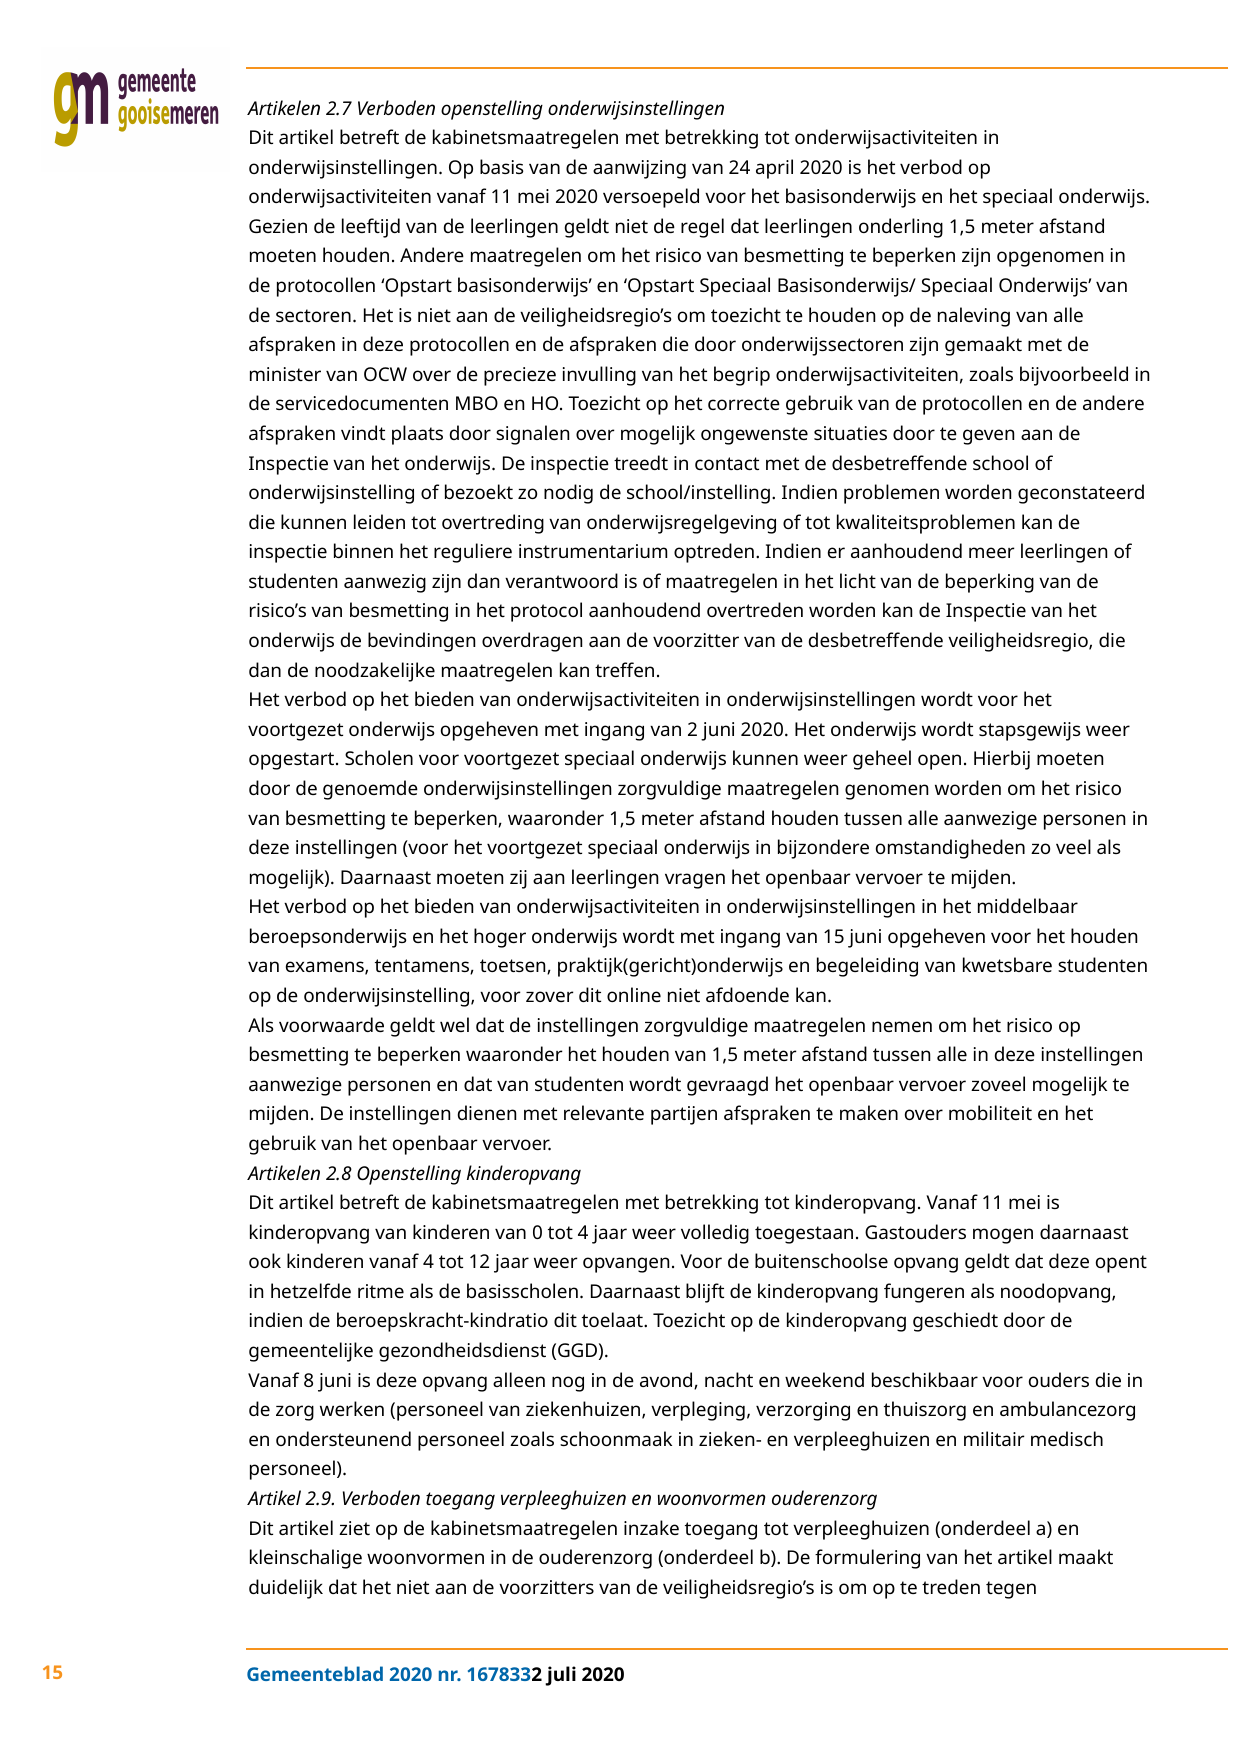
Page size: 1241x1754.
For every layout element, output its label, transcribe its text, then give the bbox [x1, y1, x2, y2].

text Het verbod op het bieden van onderwijsactiviteiten in onderwijsinstellingen wordt voor het voortgezet onderwijs opgeheven met ingang van 2 juni 2020. Het onderwijs wordt stapsgewijs weer opgestart. Scholen voor voortgezet speciaal onderwijs kunnen weer geheel open. Hierbij moeten door de genoemde onderwijsinstellingen zorgvuldige maatregelen genomen worden om het risico van besmetting te beperken, waaronder 1,5 meter afstand houden tussen alle aanwezige personen in deze instellingen (voor het voortgezet speciaal onderwijs in bijzondere omstandigheden zo veel als mogelijk). Daarnaast moeten zij aan leerlingen vragen het openbaar vervoer te mijden. [248, 686, 1152, 890]
picture [41, 47, 231, 172]
text Artikelen 2.7 Verboden openstelling onderwijsinstellingen [248, 95, 1152, 121]
text Gezien de leeftijd van de leerlingen geldt niet de regel dat leerlingen onderling 1,5 meter afstand moeten houden. Andere maatregelen om het risico van besmetting te beperken zijn opgenomen in de protocollen ‘Opstart basisonderwijs’ en ‘Opstart Speciaal Basisonderwijs/ Speciaal Onderwijs’ van de sectoren. Het is niet aan de veiligheidsregio’s om toezicht te houden op de naleving van alle afspraken in deze protocollen en de afspraken die door onderwijssectoren zijn gemaakt met de minister van OCW over de precieze invulling van het begrip onderwijsactiviteiten, zoals bijvoorbeeld in de servicedocumenten MBO en HO. Toezicht op het correcte gebruik van de protocollen en de andere afspraken vindt plaats door signalen over mogelijk ongewenste situaties door te geven aan de Inspectie van het onderwijs. De inspectie treedt in contact met de desbetreffende school of onderwijsinstelling of bezoekt zo nodig de school/instelling. Indien problemen worden geconstateerd die kunnen leiden tot overtreding van onderwijsregelgeving of tot kwaliteitsproblemen kan de inspectie binnen het reguliere instrumentarium optreden. Indien er aanhoudend meer leerlingen of studenten aanwezig zijn dan verantwoord is of maatregelen in het licht van de beperking van de risico’s van besmetting in het protocol aanhoudend overtreden worden kan de Inspectie van het onderwijs de bevindingen overdragen aan de voorzitter van de desbetreffende veiligheidsregio, die dan de noodzakelijke maatregelen kan treffen. [248, 213, 1152, 683]
text Als voorwaarde geldt wel dat de instellingen zorgvuldige maatregelen nemen om het risico op besmetting te beperken waaronder het houden van 1,5 meter afstand tussen alle in deze instellingen aanwezige personen en dat van studenten wordt gevraagd het openbaar vervoer zoveel mogelijk te mijden. De instellingen dienen met relevante partijen afspraken te maken over mobiliteit en het gebruik van het openbaar vervoer. [248, 1012, 1152, 1156]
text Dit artikel ziet op de kabinetsmaatregelen inzake toegang tot verpleeghuizen (onderdeel a) en kleinschalige woonvormen in de ouderenzorg (onderdeel b). De formulering van het artikel maakt duidelijk dat het niet aan de voorzitters van de veiligheidsregio’s is om op te treden tegen [248, 1515, 1152, 1600]
text Vanaf 8 juni is deze opvang alleen nog in de avond, nacht en weekend beschikbaar voor ouders die in de zorg werken (personeel van ziekenhuizen, verpleging, verzorging en thuiszorg en ambulancezorg en ondersteunend personeel zoals schoonmaak in zieken- en verpleeghuizen en militair medisch personeel). [248, 1367, 1152, 1481]
text Dit artikel betreft de kabinetsmaatregelen met betrekking tot kinderopvang. Vanaf 11 mei is kinderopvang van kinderen van 0 tot 4 jaar weer volledig toegestaan. Gastouders mogen daarnaast ook kinderen vanaf 4 tot 12 jaar weer opvangen. Voor de buitenschoolse opvang geldt dat deze opent in hetzelfde ritme als de basisscholen. Daarnaast blijft de kinderopvang fungeren als noodopvang, indien de beroepskracht-kindratio dit toelaat. Toezicht op de kinderopvang geschiedt door de gemeentelijke gezondheidsdienst (GGD). [248, 1189, 1152, 1363]
text Artikel 2.9. Verboden toegang verpleeghuizen en woonvormen ouderenzorg [248, 1485, 1152, 1511]
text Dit artikel betreft de kabinetsmaatregelen met betrekking tot onderwijsactiviteiten in onderwijsinstellingen. Op basis van de aanwijzing van 24 april 2020 is het verbod op onderwijsactiviteiten vanaf 11 mei 2020 versoepeld voor het basisonderwijs en het speciaal onderwijs. [248, 124, 1152, 209]
text Het verbod op het bieden van onderwijsactiviteiten in onderwijsinstellingen in het middelbaar beroepsonderwijs en het hoger onderwijs wordt met ingang van 15 juni opgeheven voor het houden van examens, tentamens, toetsen, praktijk(gericht)onderwijs en begeleiding van kwetsbare studenten op de onderwijsinstelling, voor zover dit online niet afdoende kan. [248, 893, 1152, 1008]
text Artikelen 2.8 Openstelling kinderopvang [248, 1160, 1152, 1186]
